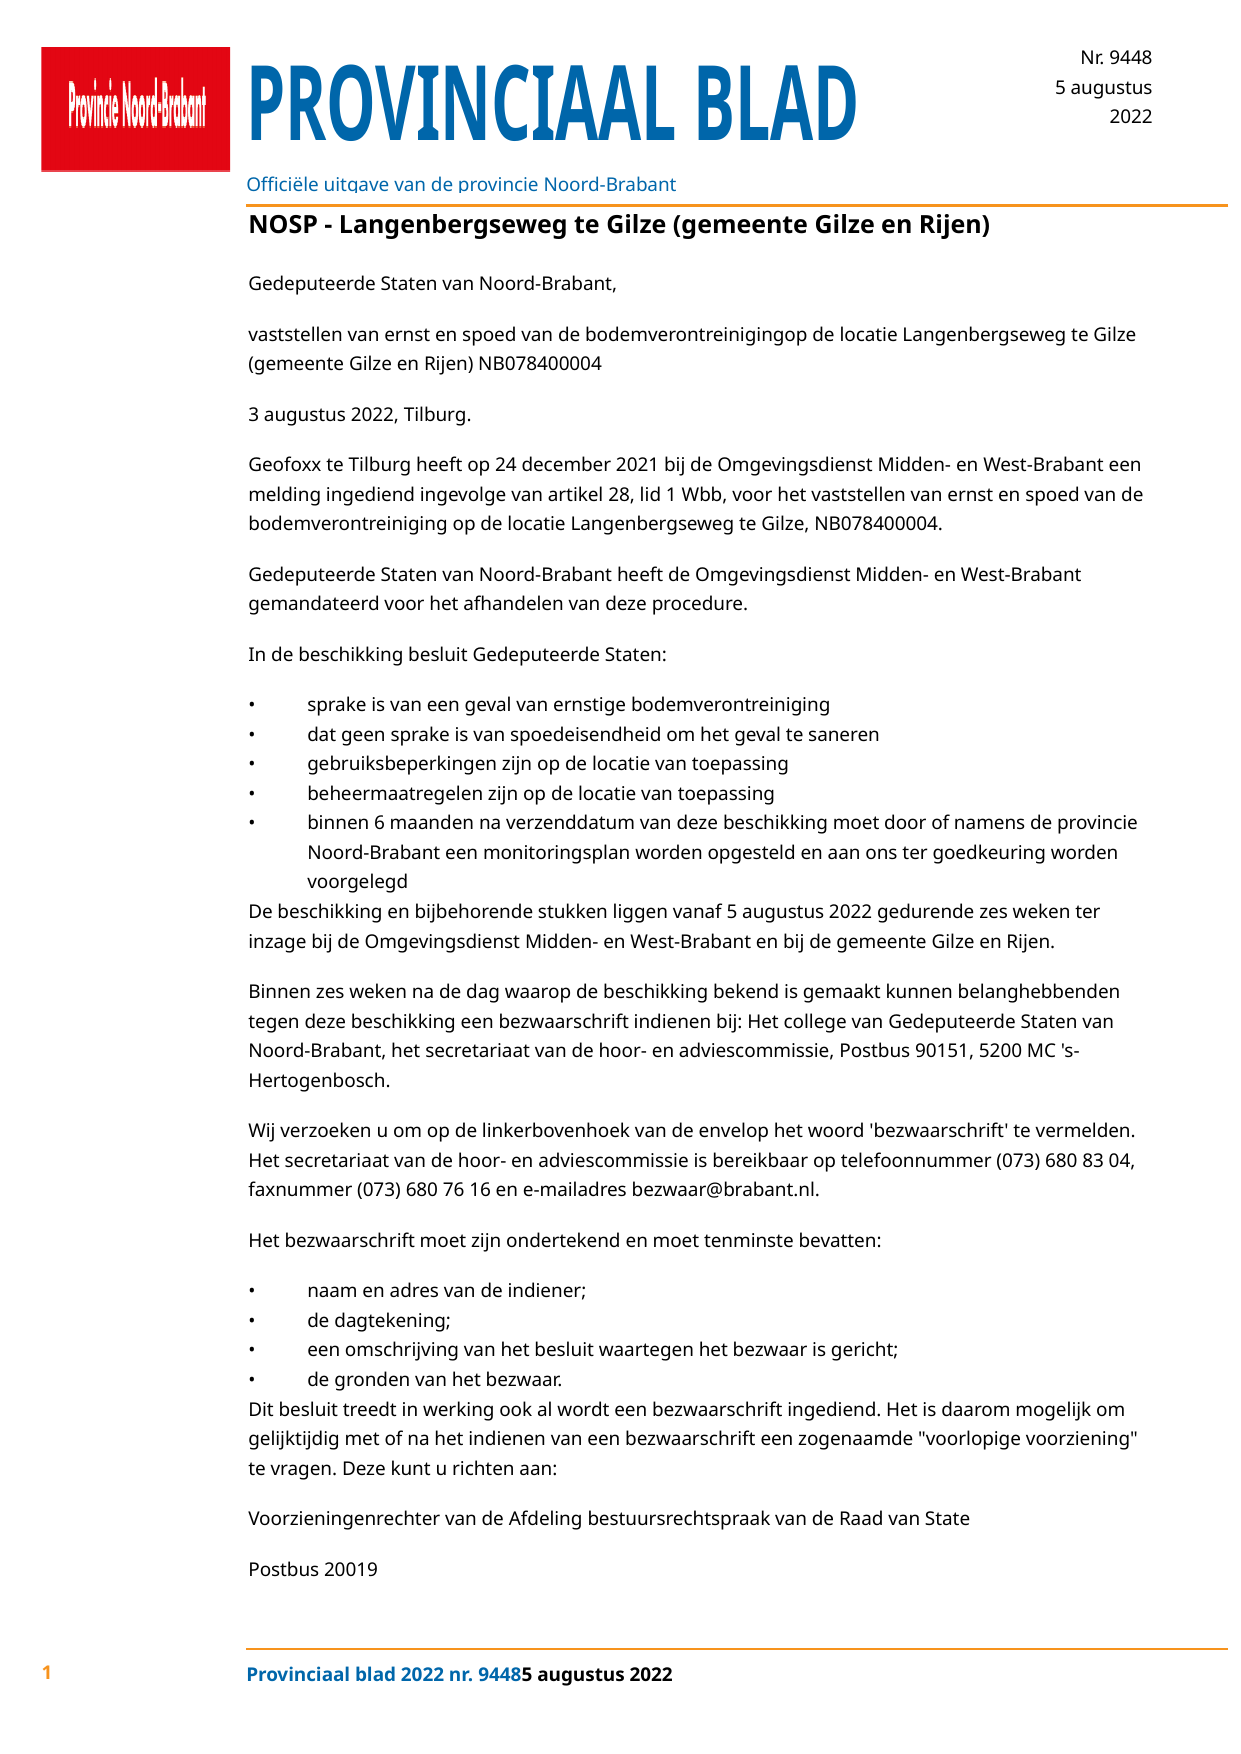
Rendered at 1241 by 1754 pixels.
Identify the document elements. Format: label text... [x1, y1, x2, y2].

text Postbus 20019 [248, 1556, 1152, 1581]
list binnen 6 maanden na verzenddatum van deze beschikking moet door of namens de provincie Noord-Brabant een monitoringsplan worden opgesteld en aan ons ter goedkeuring worden voorgelegd [248, 809, 1152, 894]
text De beschikking en bijbehorende stukken liggen vanaf 5 augustus 2022 gedurende zes weken ter inzage bij de Omgevingsdienst Midden- en West-Brabant en bij de gemeente Gilze en Rijen. [248, 898, 1152, 953]
text Dit besluit treedt in werking ook al wordt een bezwaarschrift ingediend. Het is daarom mogelijk om gelijktijdig met of na het indienen van een bezwaarschrift een zogenaamde "voorlopige voorziening" te vragen. Deze kunt u richten aan: [248, 1396, 1152, 1481]
text Geofoxx te Tilburg heeft op 24 december 2021 bij de Omgevingsdienst Midden- en West-Brabant een melding ingediend ingevolge van artikel 28, lid 1 Wbb, voor het vaststellen van ernst en spoed van de bodemverontreiniging op de locatie Langenbergseweg te Gilze, NB078400004. [248, 451, 1152, 536]
list naam en adres van de indiener; [248, 1277, 1152, 1303]
list een omschrijving van het besluit waartegen het bezwaar is gericht; [248, 1337, 1152, 1362]
text Het bezwaarschrift moet zijn ondertekend en moet tenminste bevatten: [248, 1227, 1152, 1253]
list beheermaatregelen zijn op de locatie van toepassing [248, 780, 1152, 806]
text 3 augustus 2022, Tilburg. [248, 401, 1152, 426]
text Gedeputeerde Staten van Noord-Brabant, [248, 270, 1152, 296]
list dat geen sprake is van spoedeisendheid om het geval te saneren [248, 721, 1152, 746]
list de gronden van het bezwaar. [248, 1366, 1152, 1392]
list de dagtekening; [248, 1307, 1152, 1333]
picture [41, 47, 231, 172]
text vaststellen van ernst en spoed van de bodemverontreinigingop de locatie Langenbergseweg te Gilze (gemeente Gilze en Rijen) NB078400004 [248, 321, 1152, 376]
text Gedeputeerde Staten van Noord-Brabant heeft de Omgevingsdienst Midden- en West-Brabant gemandateerd voor het afhandelen van deze procedure. [248, 561, 1152, 616]
text In de beschikking besluit Gedeputeerde Staten: [248, 641, 1152, 666]
text Wij verzoeken u om op de linkerbovenhoek van de envelop het woord 'bezwaarschrift' te vermelden. Het secretariaat van de hoor- en adviescommissie is bereikbaar op telefoonnummer (073) 680 83 04, faxnummer (073) 680 76 16 en e-mailadres bezwaar@brabant.nl. [248, 1117, 1152, 1202]
list sprake is van een geval van ernstige bodemverontreiniging [248, 691, 1152, 717]
list gebruiksbeperkingen zijn op de locatie van toepassing [248, 750, 1152, 776]
text Binnen zes weken na de dag waarop de beschikking bekend is gemaakt kunnen belanghebbenden tegen deze beschikking een bezwaarschrift indienen bij: Het college van Gedeputeerde Staten van Noord-Brabant, het secretariaat van de hoor- en adviescommissie, Postbus 90151, 5200 MC 's-Hertogenbosch. [248, 978, 1152, 1093]
text NOSP - Langenbergseweg te Gilze (gemeente Gilze en Rijen) [248, 207, 1152, 241]
text Voorzieningenrechter van de Afdeling bestuursrechtspraak van de Raad van State [248, 1505, 1152, 1531]
